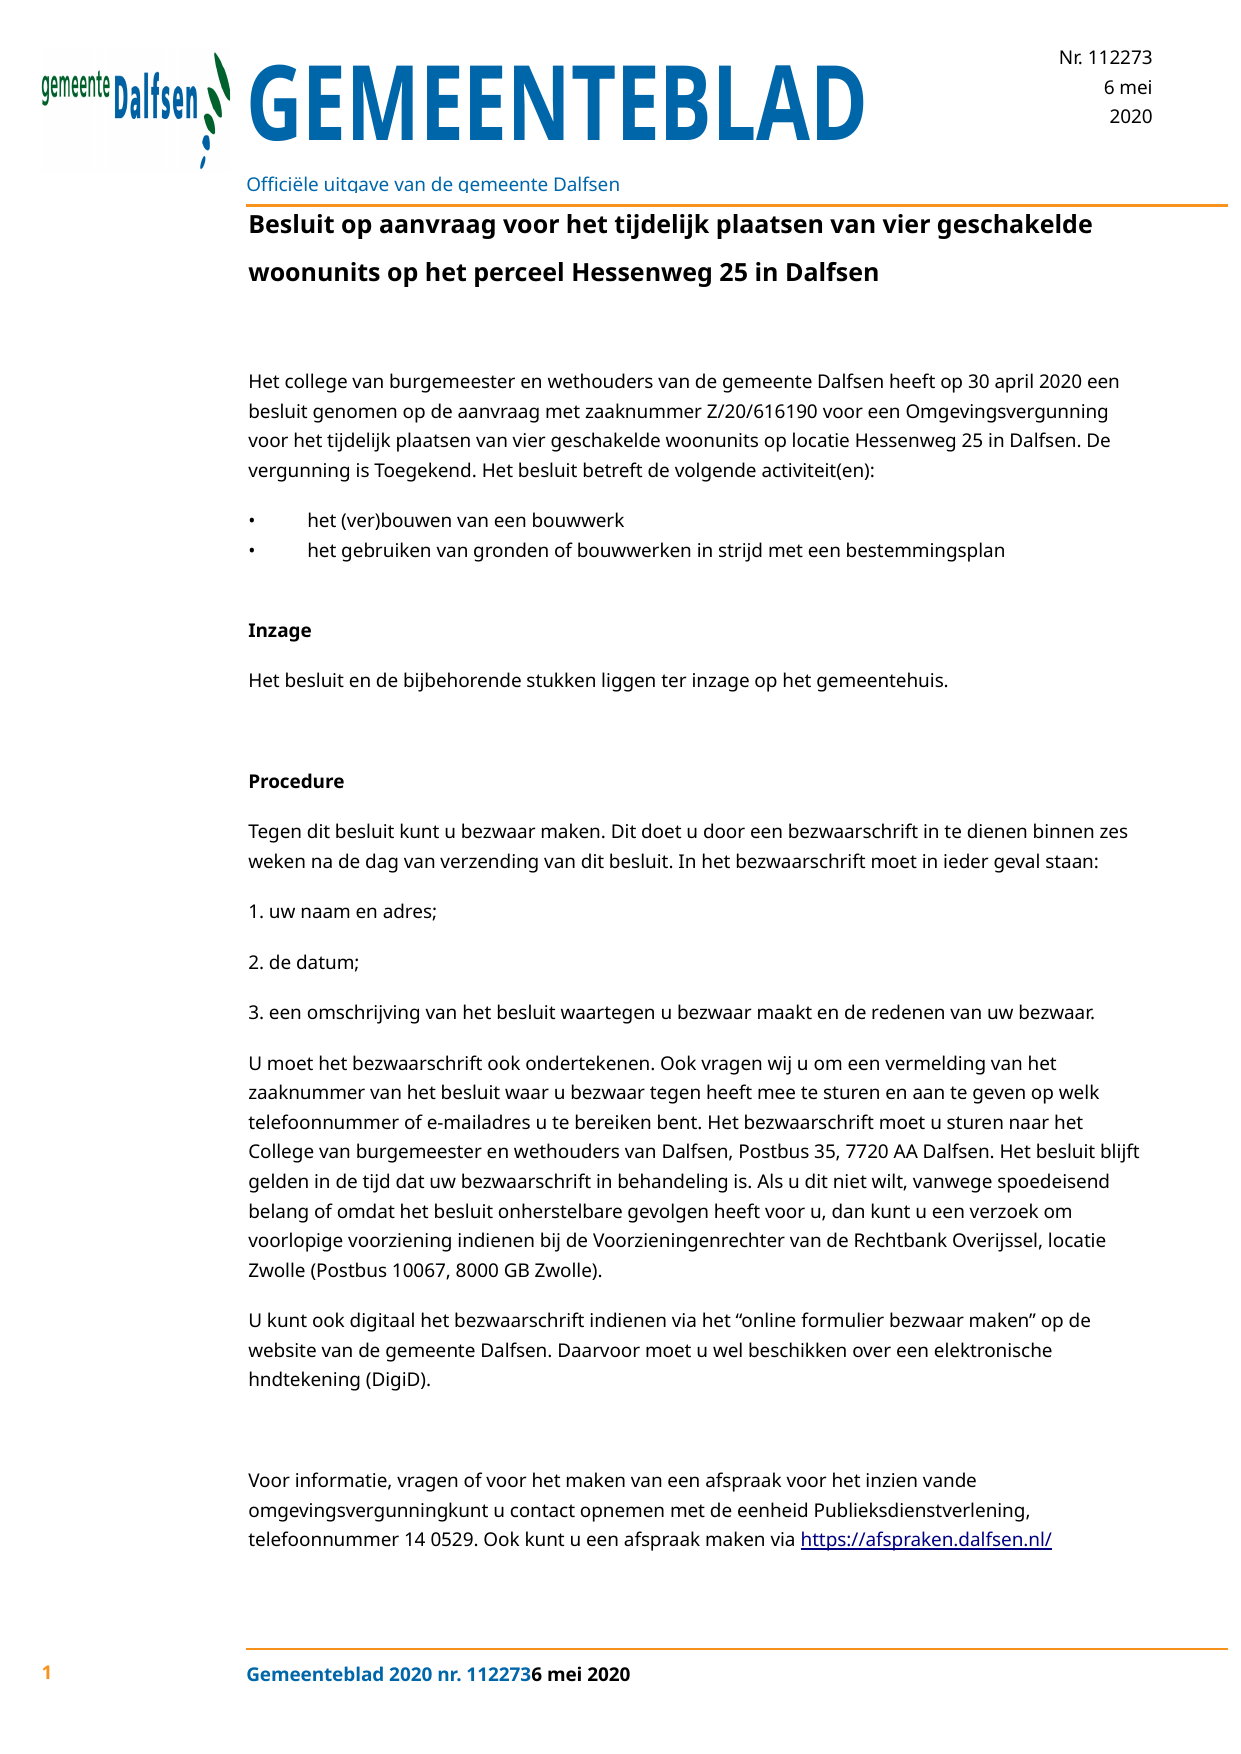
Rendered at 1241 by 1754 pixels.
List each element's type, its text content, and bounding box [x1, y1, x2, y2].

text 1. uw naam en adres; [248, 899, 1152, 924]
text 2. de datum; [248, 949, 1152, 975]
list het gebruiken van gronden of bouwwerken in strijd met een bestemmingsplan [248, 537, 1152, 563]
picture [41, 47, 231, 172]
text U kunt ook digitaal het bezwaarschrift indienen via het “online formulier bezwaar maken” op de website van de gemeente Dalfsen. Daarvoor moet u wel beschikken over een elektronische hndtekening (DigiD). [248, 1307, 1152, 1392]
text Tegen dit besluit kunt u bezwaar maken. Dit doet u door een bezwaarschrift in te dienen binnen zes weken na de dag van verzending van dit besluit. In het bezwaarschrift moet in ieder geval staan: [248, 819, 1152, 874]
text U moet het bezwaarschrift ook ondertekenen. Ook vragen wij u om een vermelding van het zaaknummer van het besluit waar u bezwaar tegen heeft mee te sturen en aan te geven op welk telefoonnummer of e-mailadres u te bereiken bent. Het bezwaarschrift moet u sturen naar het College van burgemeester en wethouders van Dalfsen, Postbus 35, 7720 AA Dalfsen. Het besluit blijft gelden in de tijd dat uw bezwaarschrift in behandeling is. Als u dit niet wilt, vanwege spoedeisend belang of omdat het besluit onherstelbare gevolgen heeft voor u, dan kunt u een verzoek om voorlopige voorziening indienen bij de Voorzieningenrechter van de Rechtbank Overijssel, locatie Zwolle (Postbus 10067, 8000 GB Zwolle). [248, 1050, 1152, 1283]
text Het college van burgemeester en wethouders van de gemeente Dalfsen heeft op 30 april 2020 een besluit genomen op de aanvraag met zaaknummer Z/20/616190 voor een Omgevingsvergunning voor het tijdelijk plaatsen van vier geschakelde woonunits op locatie Hessenweg 25 in Dalfsen. De vergunning is Toegekend. Het besluit betreft de volgende activiteit(en): [248, 368, 1152, 483]
text Voor informatie, vragen of voor het maken van een afspraak voor het inzien vande omgevingsvergunningkunt u contact opnemen met de eenheid Publieksdienstverlening, telefoonnummer 14 0529. Ook kunt u een afspraak maken via https://afspraken.dalfsen.nl/ [248, 1467, 1152, 1552]
list het (ver)bouwen van een bouwwerk [248, 507, 1152, 533]
text Het besluit en de bijbehorende stukken liggen ter inzage op het gemeentehuis. [248, 667, 1152, 693]
text Besluit op aanvraag voor het tijdelijk plaatsen van vier geschakelde woonunits op het perceel Hessenweg 25 in Dalfsen [248, 207, 1152, 288]
text Procedure [248, 768, 1152, 794]
text Inzage [248, 617, 1152, 643]
text 3. een omschrijving van het besluit waartegen u bezwaar maakt en de redenen van uw bezwaar. [248, 999, 1152, 1025]
